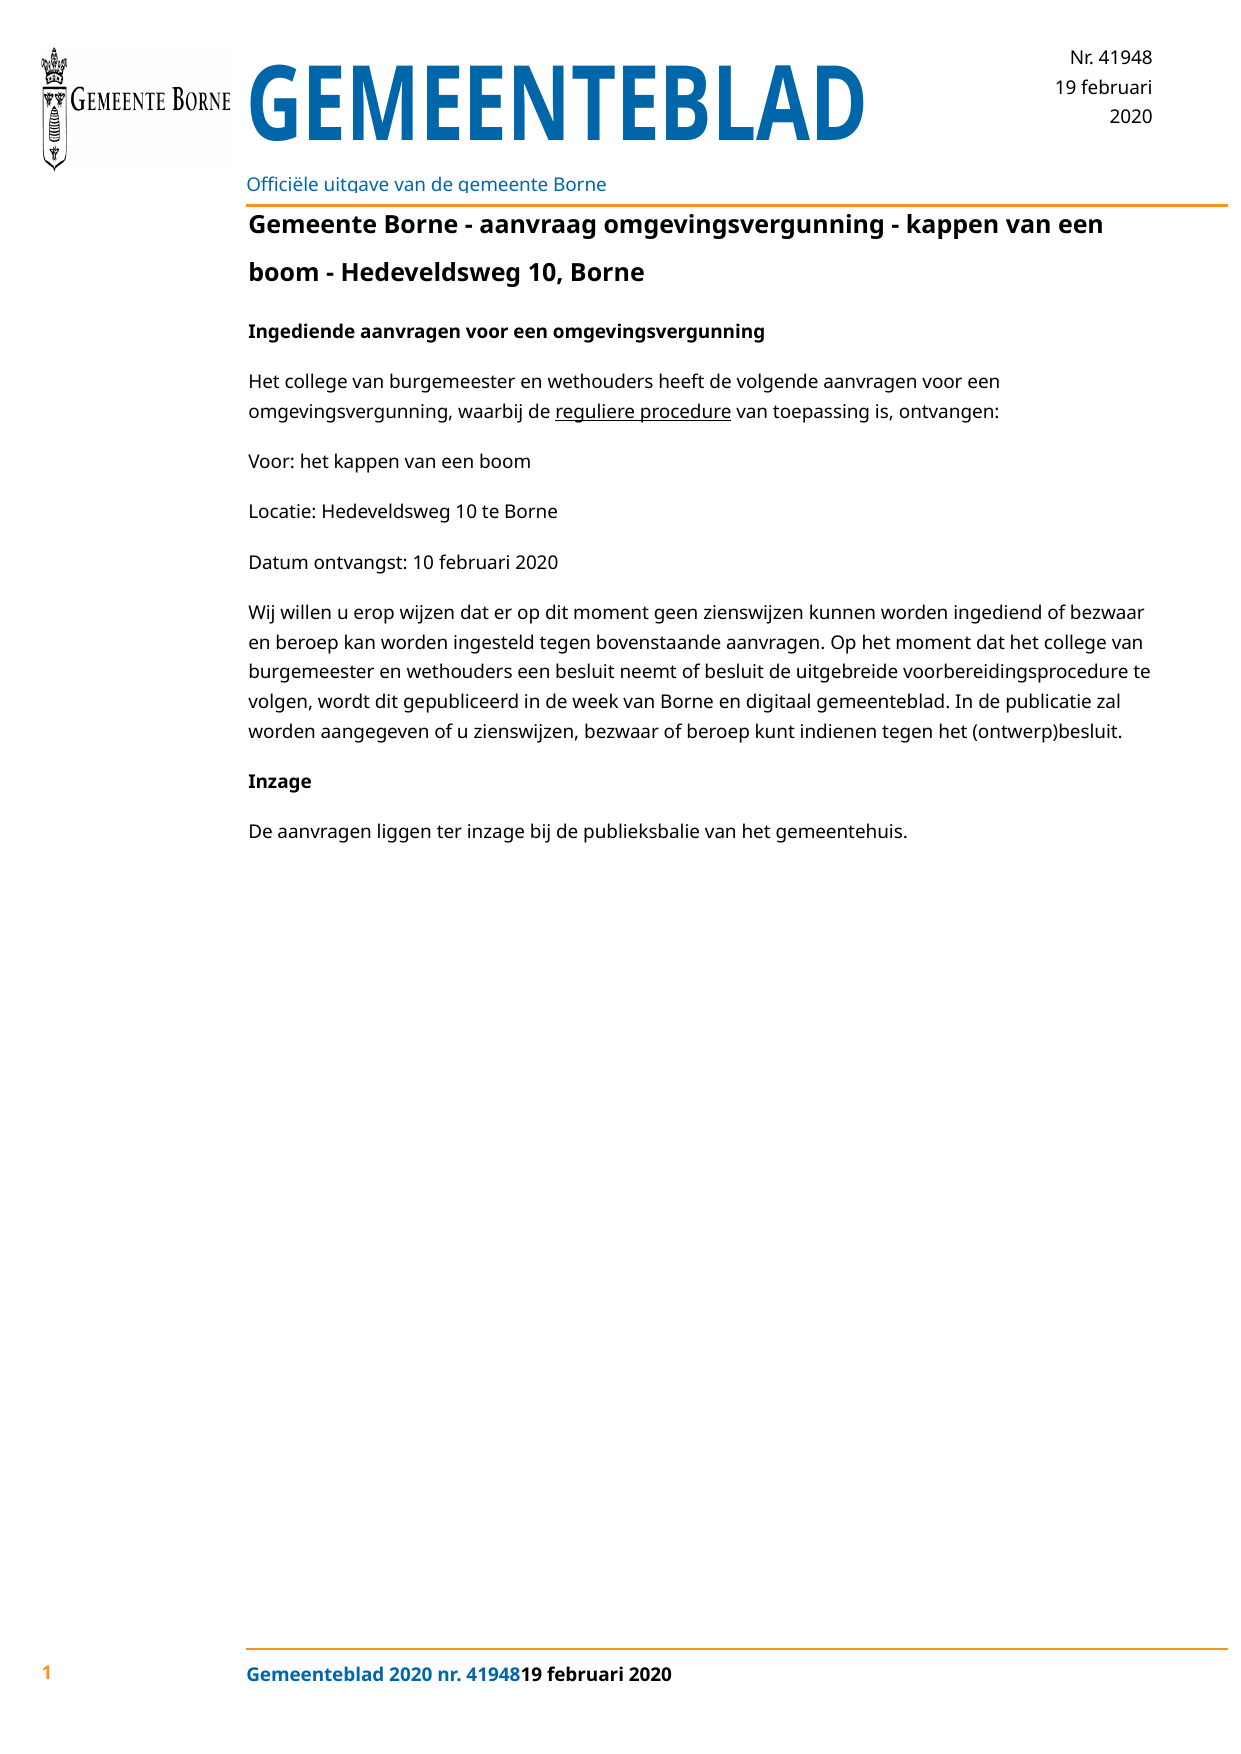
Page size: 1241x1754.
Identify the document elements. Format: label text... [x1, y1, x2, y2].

text Gemeente Borne - aanvraag omgevingsvergunning - kappen van een boom - Hedeveldsweg 10, Borne [248, 207, 1152, 288]
text Datum ontvangst: 10 februari 2020 [248, 549, 1152, 575]
text Locatie: Hedeveldsweg 10 te Borne [248, 499, 1152, 524]
text Wij willen u erop wijzen dat er op dit moment geen zienswijzen kunnen worden ingediend of bezwaar en beroep kan worden ingesteld tegen bovenstaande aanvragen. Op het moment dat het college van burgemeester en wethouders een besluit neemt of besluit de uitgebreide voorbereidingsprocedure te volgen, wordt dit gepubliceerd in de week van Borne en digitaal gemeenteblad. In de publicatie zal worden aangegeven of u zienswijzen, bezwaar of beroep kunt indienen tegen het (ontwerp)besluit. [248, 599, 1152, 744]
picture [41, 47, 231, 172]
text Voor: het kappen van een boom [248, 448, 1152, 474]
text Het college van burgemeester en wethouders heeft de volgende aanvragen voor een omgevingsvergunning, waarbij de reguliere procedure van toepassing is, ontvangen: [248, 368, 1152, 424]
text De aanvragen liggen ter inzage bij de publieksbalie van het gemeentehuis. [248, 819, 1152, 844]
text Ingediende aanvragen voor een omgevingsvergunning [248, 318, 1152, 344]
text Inzage [248, 768, 1152, 794]
